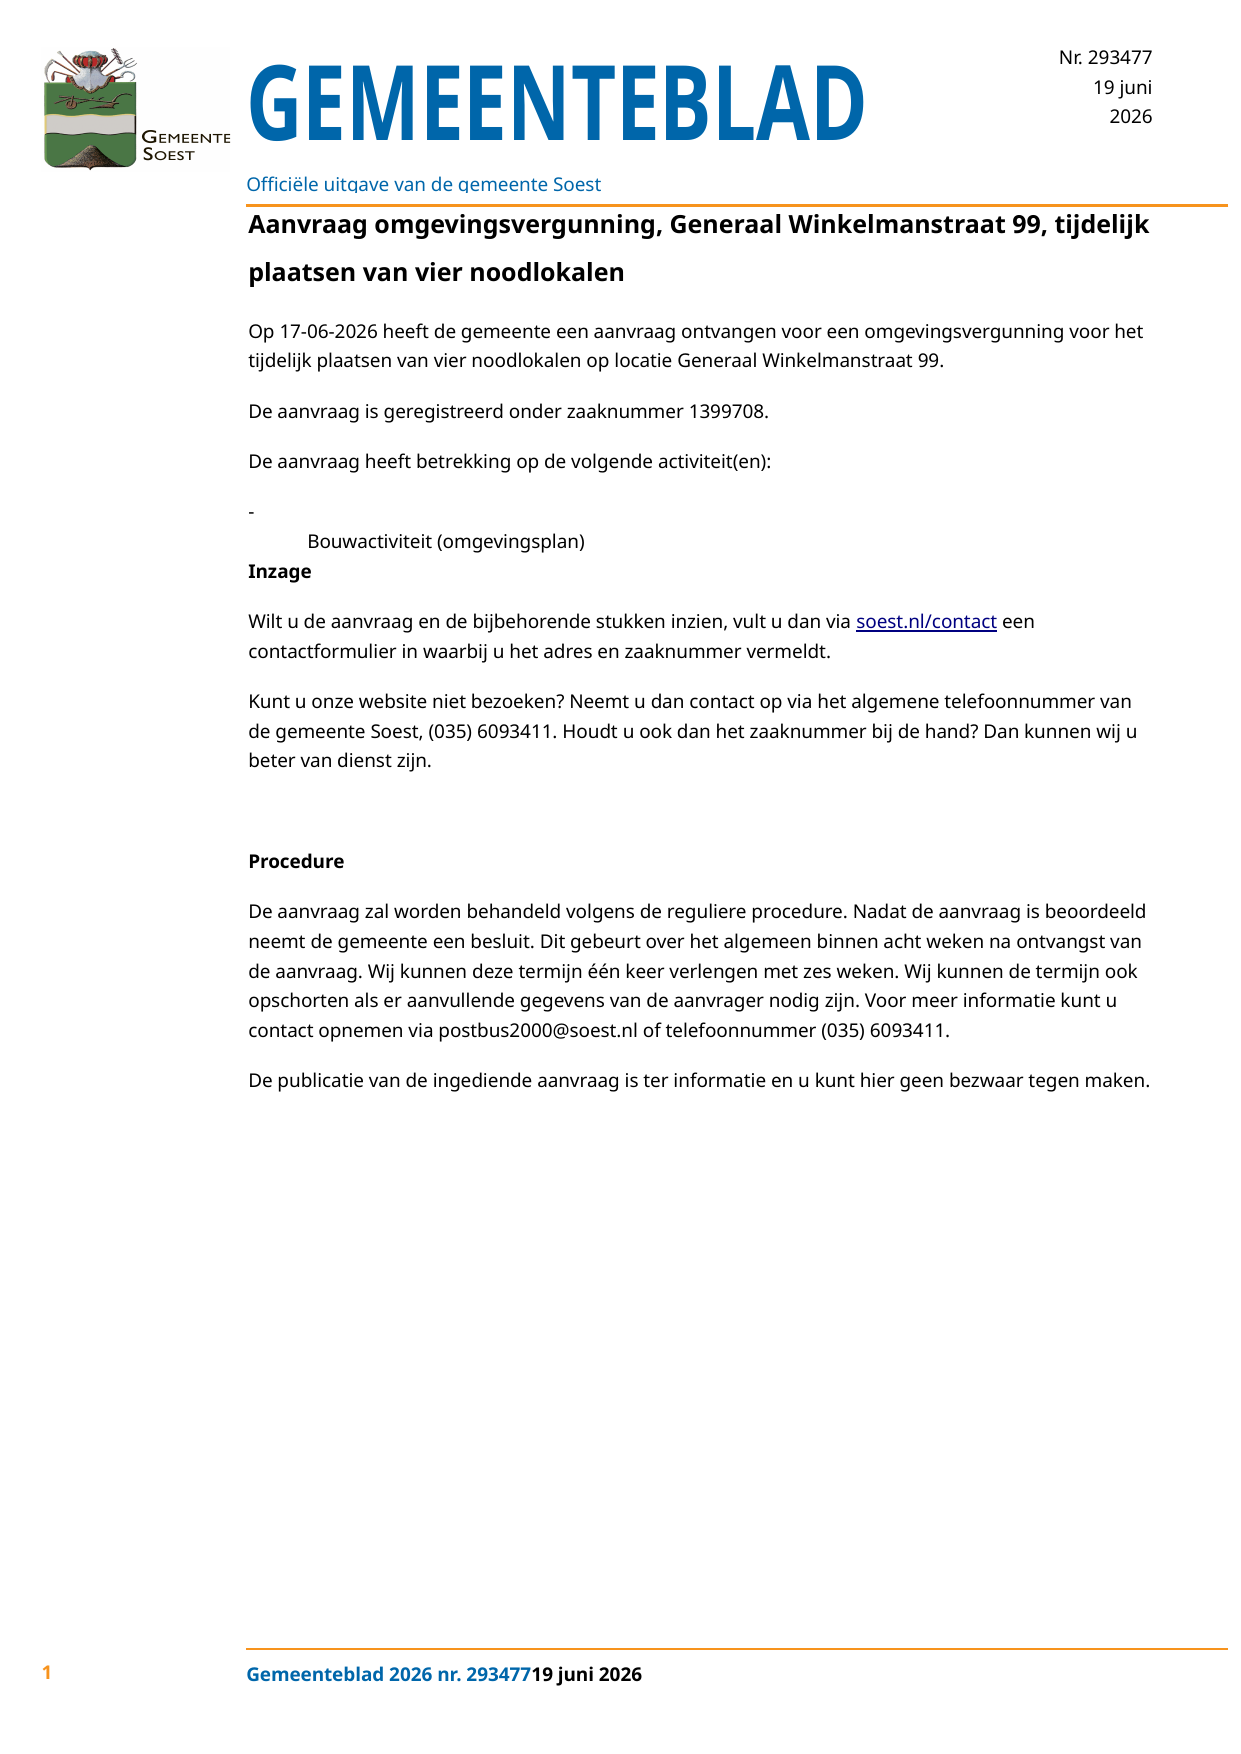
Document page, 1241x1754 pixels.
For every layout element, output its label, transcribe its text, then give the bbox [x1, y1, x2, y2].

text Aanvraag omgevingsvergunning, Generaal Winkelmanstraat 99, tijdelijk plaatsen van vier noodlokalen [248, 207, 1152, 288]
text De aanvraag is geregistreerd onder zaaknummer 1399708. [248, 398, 1152, 424]
text Kunt u onze website niet bezoeken? Neemt u dan contact op via het algemene telefoonnummer van de gemeente Soest, (035) 6093411. Houdt u ook dan het zaaknummer bij de hand? Dan kunnen wij u beter van dienst zijn. [248, 688, 1152, 773]
list Bouwactiviteit (omgevingsplan) [248, 528, 1152, 554]
text Inzage [248, 558, 1152, 584]
text De aanvraag zal worden behandeld volgens de reguliere procedure. Nadat de aanvraag is beoordeeld neemt de gemeente een besluit. Dit gebeurt over het algemeen binnen acht weken na ontvangst van de aanvraag. Wij kunnen deze termijn één keer verlengen met zes weken. Wij kunnen de termijn ook opschorten als er aanvullende gegevens van de aanvrager nodig zijn. Voor meer informatie kunt u contact opnemen via postbus2000@soest.nl of telefoonnummer (035) 6093411. [248, 899, 1152, 1043]
text Op 17-06-2026 heeft de gemeente een aanvraag ontvangen voor een omgevingsvergunning voor het tijdelijk plaatsen van vier noodlokalen op locatie Generaal Winkelmanstraat 99. [248, 318, 1152, 373]
text De aanvraag heeft betrekking op de volgende activiteit(en): [248, 448, 1152, 474]
text Procedure [248, 848, 1152, 874]
text Wilt u de aanvraag en de bijbehorende stukken inzien, vult u dan via soest.nl/contact een contactformulier in waarbij u het adres en zaaknummer vermeldt. [248, 608, 1152, 664]
picture [41, 47, 231, 172]
text De publicatie van de ingediende aanvraag is ter informatie en u kunt hier geen bezwaar tegen maken. [248, 1067, 1152, 1093]
